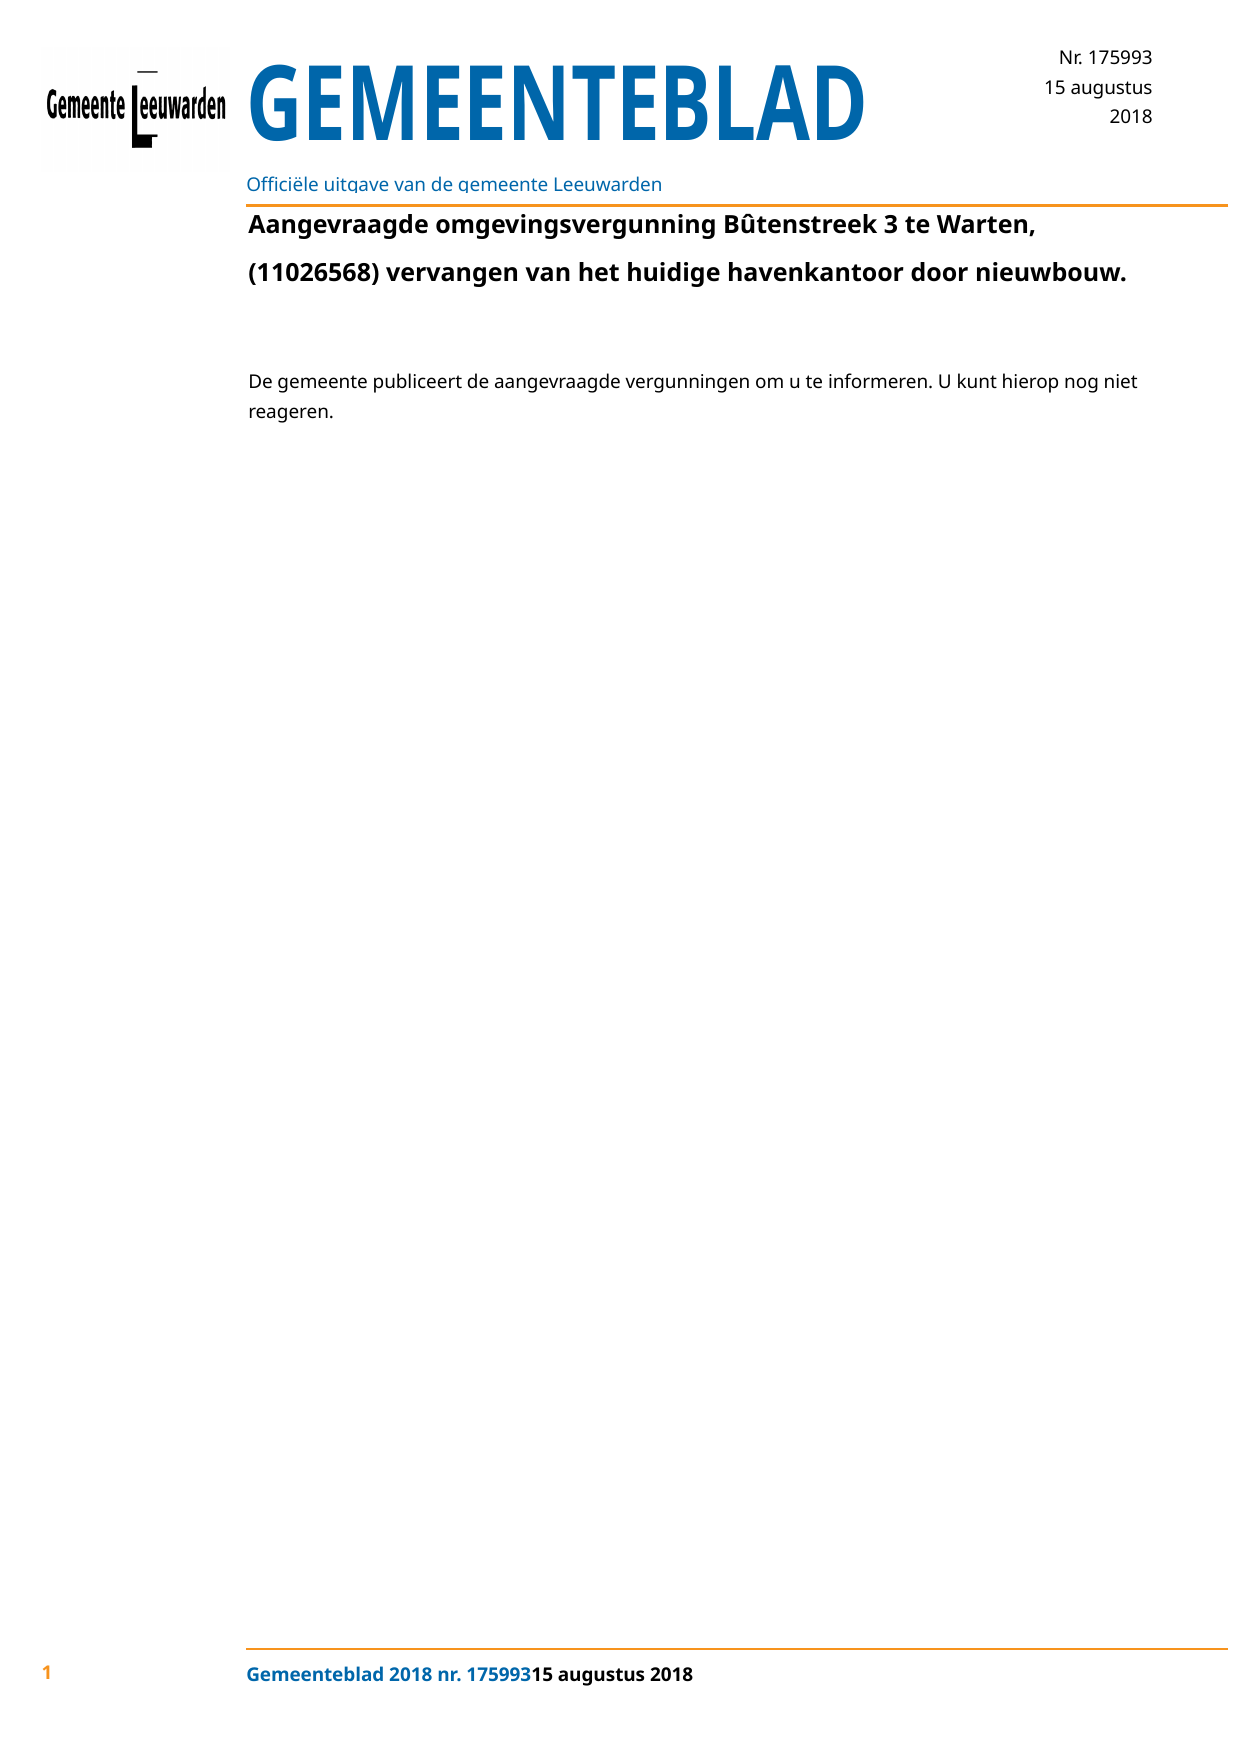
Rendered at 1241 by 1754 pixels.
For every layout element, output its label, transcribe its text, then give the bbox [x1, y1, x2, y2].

text Aangevraagde omgevingsvergunning Bûtenstreek 3 te Warten, (11026568) vervangen van het huidige havenkantoor door nieuwbouw. [248, 207, 1152, 288]
text De gemeente publiceert de aangevraagde vergunningen om u te informeren. U kunt hierop nog niet reageren. [248, 368, 1152, 424]
picture [41, 47, 231, 172]
